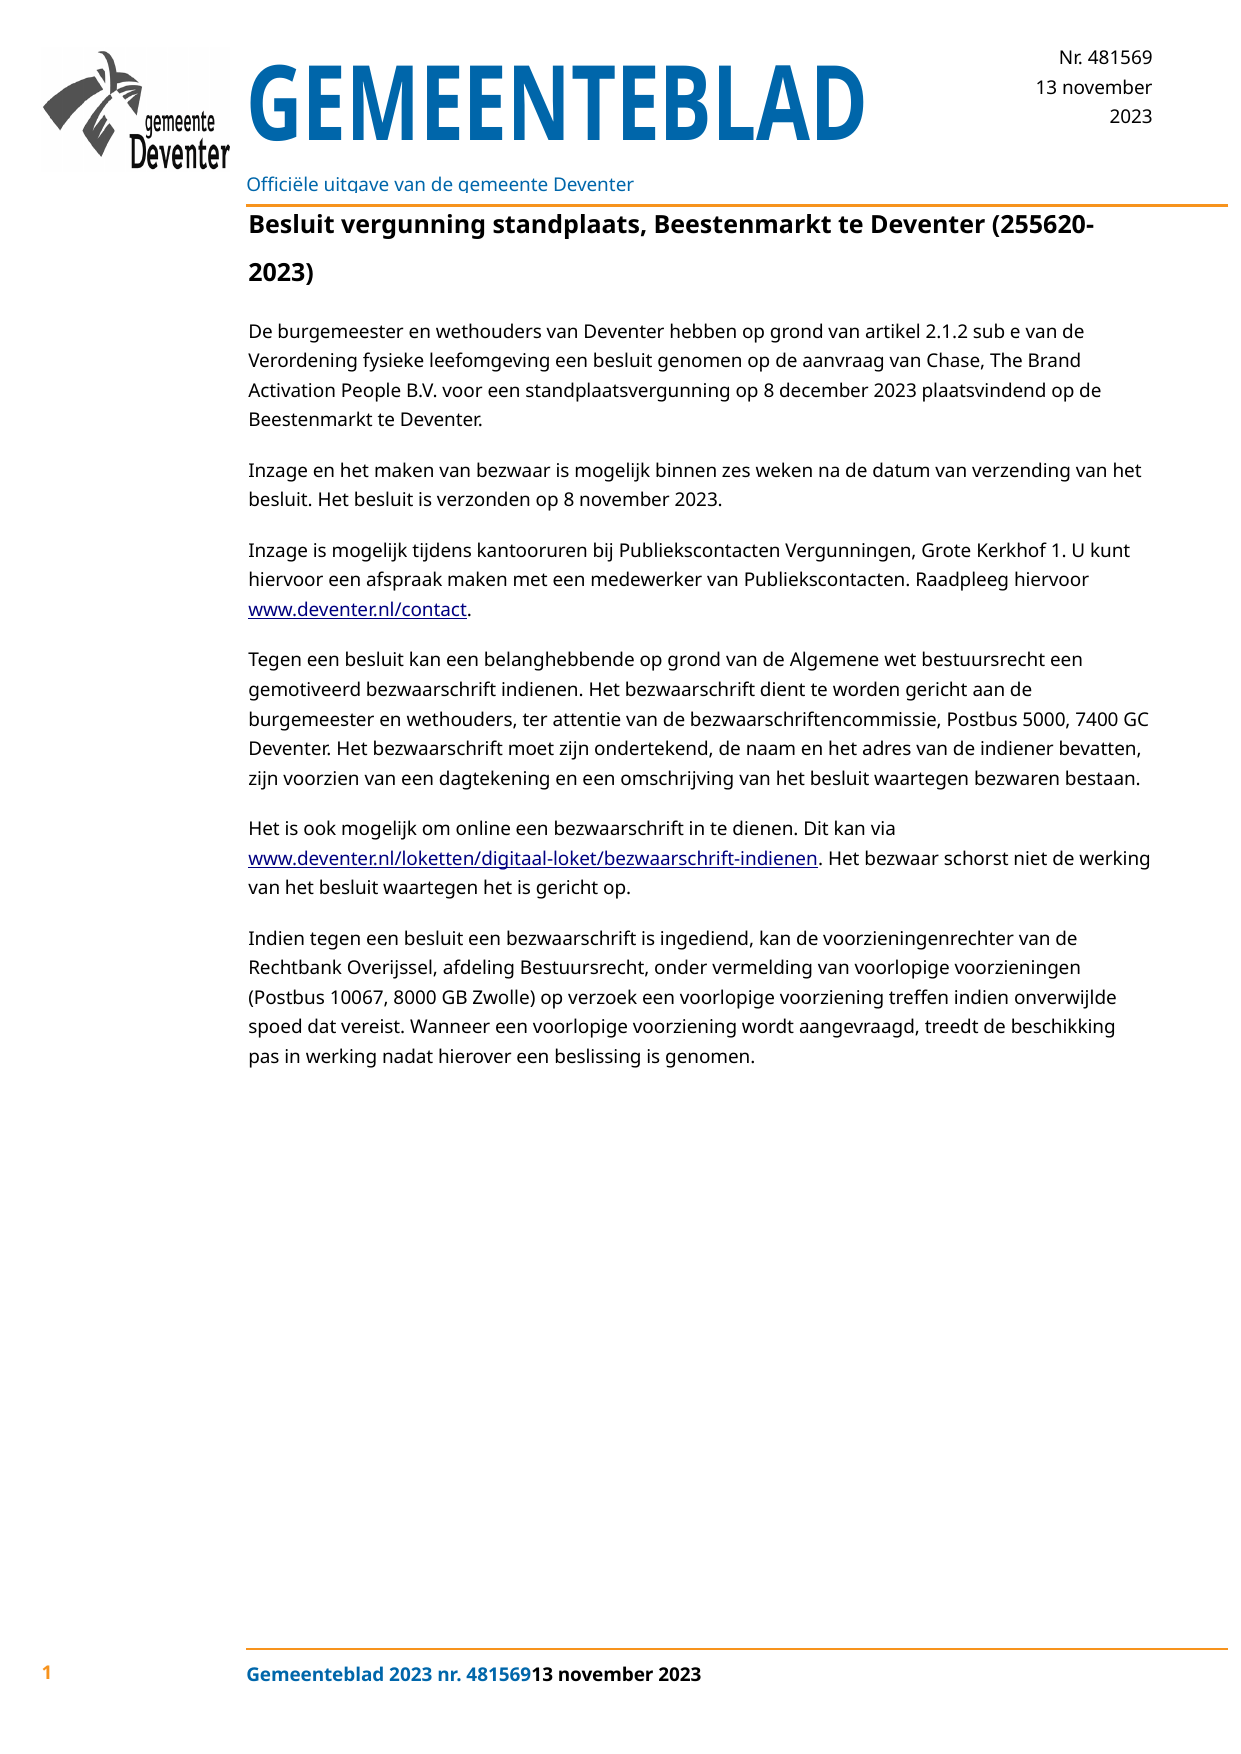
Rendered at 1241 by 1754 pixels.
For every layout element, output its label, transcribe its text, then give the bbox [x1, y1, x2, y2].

text Het is ook mogelijk om online een bezwaarschrift in te dienen. Dit kan via www.deventer.nl/loketten/digitaal-loket/bezwaarschrift-indienen. Het bezwaar schorst niet de werking van het besluit waartegen het is gericht op. [248, 815, 1152, 900]
text Tegen een besluit kan een belanghebbende op grond van de Algemene wet bestuursrecht een gemotiveerd bezwaarschrift indienen. Het bezwaarschrift dient te worden gericht aan de burgemeester en wethouders, ter attentie van de bezwaarschriftencommissie, Postbus 5000, 7400 GC Deventer. Het bezwaarschrift moet zijn ondertekend, de naam en het adres van de indiener bevatten, zijn voorzien van een dagtekening en een omschrijving van het besluit waartegen bezwaren bestaan. [248, 647, 1152, 791]
text Besluit vergunning standplaats, Beestenmarkt te Deventer (255620-2023) [248, 207, 1152, 288]
text Inzage is mogelijk tijdens kantooruren bij Publiekscontacten Vergunningen, Grote Kerkhof 1. U kunt hiervoor een afspraak maken met een medewerker van Publiekscontacten. Raadpleeg hiervoor www.deventer.nl/contact. [248, 537, 1152, 622]
text Indien tegen een besluit een bezwaarschrift is ingediend, kan de voorzieningenrechter van de Rechtbank Overijssel, afdeling Bestuursrecht, onder vermelding van voorlopige voorzieningen (Postbus 10067, 8000 GB Zwolle) op verzoek een voorlopige voorziening treffen indien onverwijlde spoed dat vereist. Wanneer een voorlopige voorziening wordt aangevraagd, treedt de beschikking pas in werking nadat hierover een beslissing is genomen. [248, 925, 1152, 1069]
text Inzage en het maken van bezwaar is mogelijk binnen zes weken na de datum van verzending van het besluit. Het besluit is verzonden op 8 november 2023. [248, 457, 1152, 512]
text De burgemeester en wethouders van Deventer hebben op grond van artikel 2.1.2 sub e van de Verordening fysieke leefomgeving een besluit genomen op de aanvraag van Chase, The Brand Activation People B.V. voor een standplaatsvergunning op 8 december 2023 plaatsvindend op de Beestenmarkt te Deventer. [248, 318, 1152, 432]
picture [41, 47, 231, 172]
